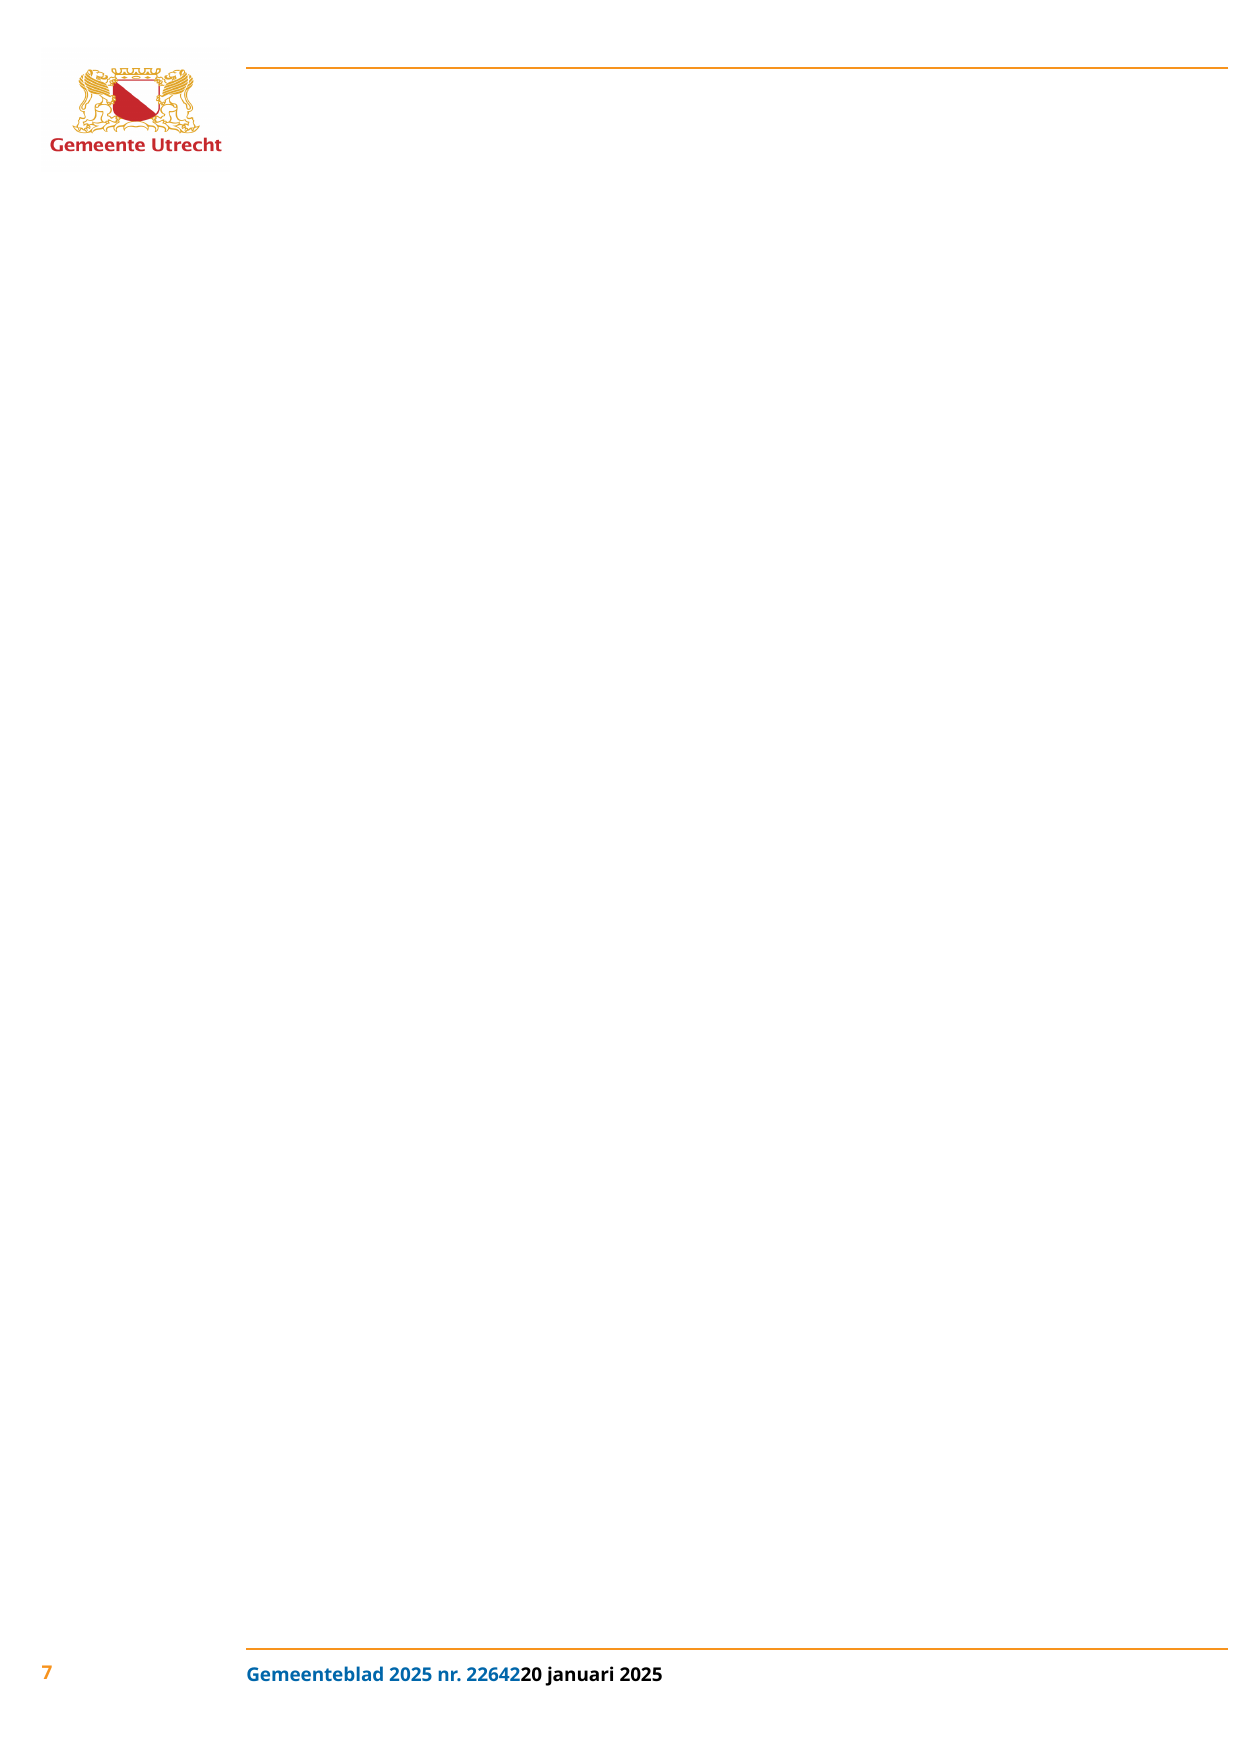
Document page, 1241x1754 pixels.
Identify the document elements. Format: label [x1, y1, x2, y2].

picture [41, 47, 231, 172]
